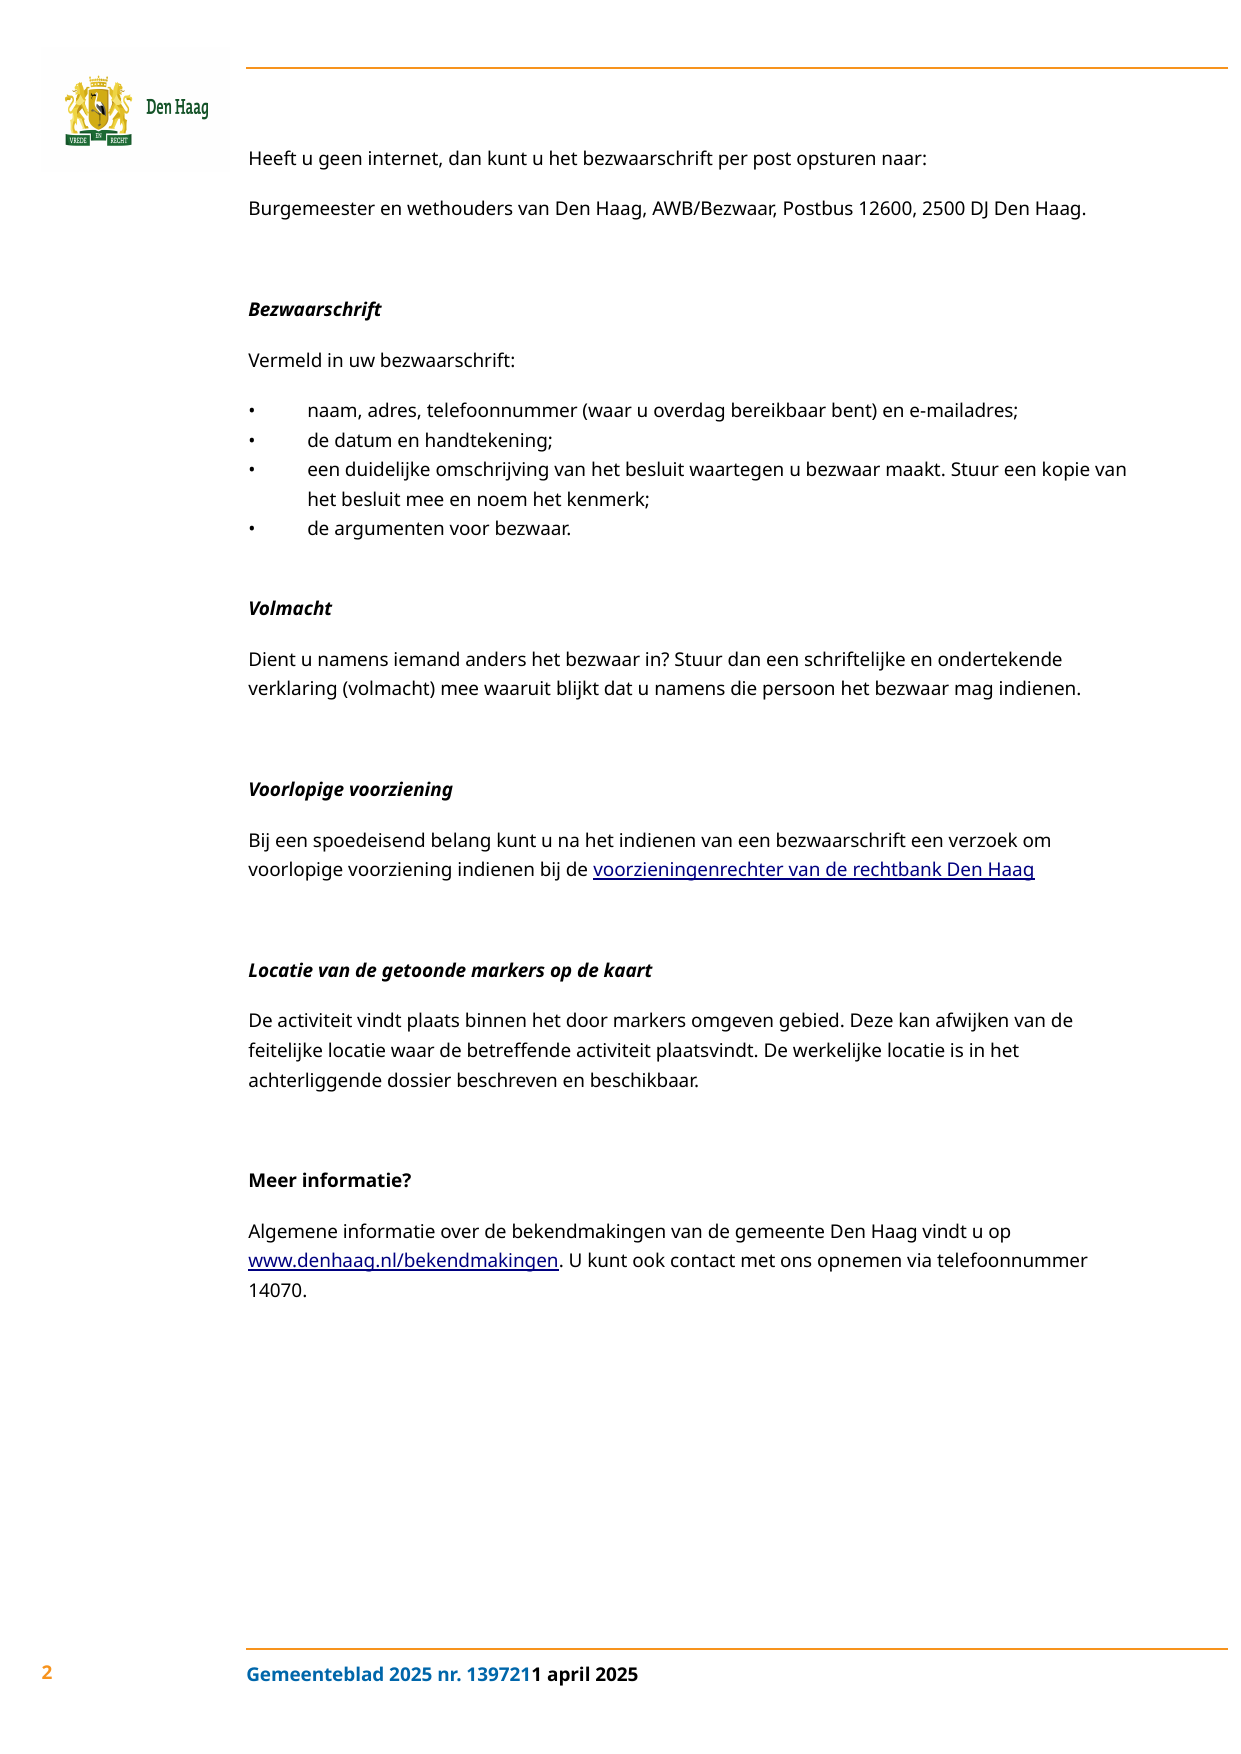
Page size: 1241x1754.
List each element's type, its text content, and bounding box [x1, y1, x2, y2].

list de datum en handtekening; [248, 427, 1152, 453]
text Locatie van de getoonde markers op de kaart [248, 957, 1152, 983]
list een duidelijke omschrijving van het besluit waartegen u bezwaar maakt. Stuur een kopie van het besluit mee en noem het kenmerk; [248, 456, 1152, 512]
text Bezwaarschrift [248, 296, 1152, 322]
text Meer informatie? [248, 1168, 1152, 1193]
text Volmacht [248, 596, 1152, 621]
text Algemene informatie over de bekendmakingen van de gemeente Den Haag vindt u op www.denhaag.nl/bekendmakingen. U kunt ook contact met ons opnemen via telefoonnummer 14070. [248, 1218, 1152, 1303]
text Burgemeester en wethouders van Den Haag, AWB/Bezwaar, Postbus 12600, 2500 DJ Den Haag. [248, 196, 1152, 221]
text Dient u namens iemand anders het bezwaar in? Stuur dan een schriftelijke en ondertekende verklaring (volmacht) mee waaruit blijkt dat u namens die persoon het bezwaar mag indienen. [248, 646, 1152, 701]
list de argumenten voor bezwaar. [248, 516, 1152, 541]
list naam, adres, telefoonnummer (waar u overdag bereikbaar bent) en e-mailadres; [248, 397, 1152, 423]
text Vermeld in uw bezwaarschrift: [248, 347, 1152, 373]
text Heeft u geen internet, dan kunt u het bezwaarschrift per post opsturen naar: [248, 145, 1152, 171]
text Voorlopige voorziening [248, 776, 1152, 802]
text De activiteit vindt plaats binnen het door markers omgeven gebied. Deze kan afwijken van de feitelijke locatie waar de betreffende activiteit plaatsvindt. De werkelijke locatie is in het achterliggende dossier beschreven en beschikbaar. [248, 1008, 1152, 1093]
picture [41, 47, 231, 172]
text Bij een spoedeisend belang kunt u na het indienen van een bezwaarschrift een verzoek om voorlopige voorziening indienen bij de voorzieningenrechter van de rechtbank Den Haag [248, 827, 1152, 882]
